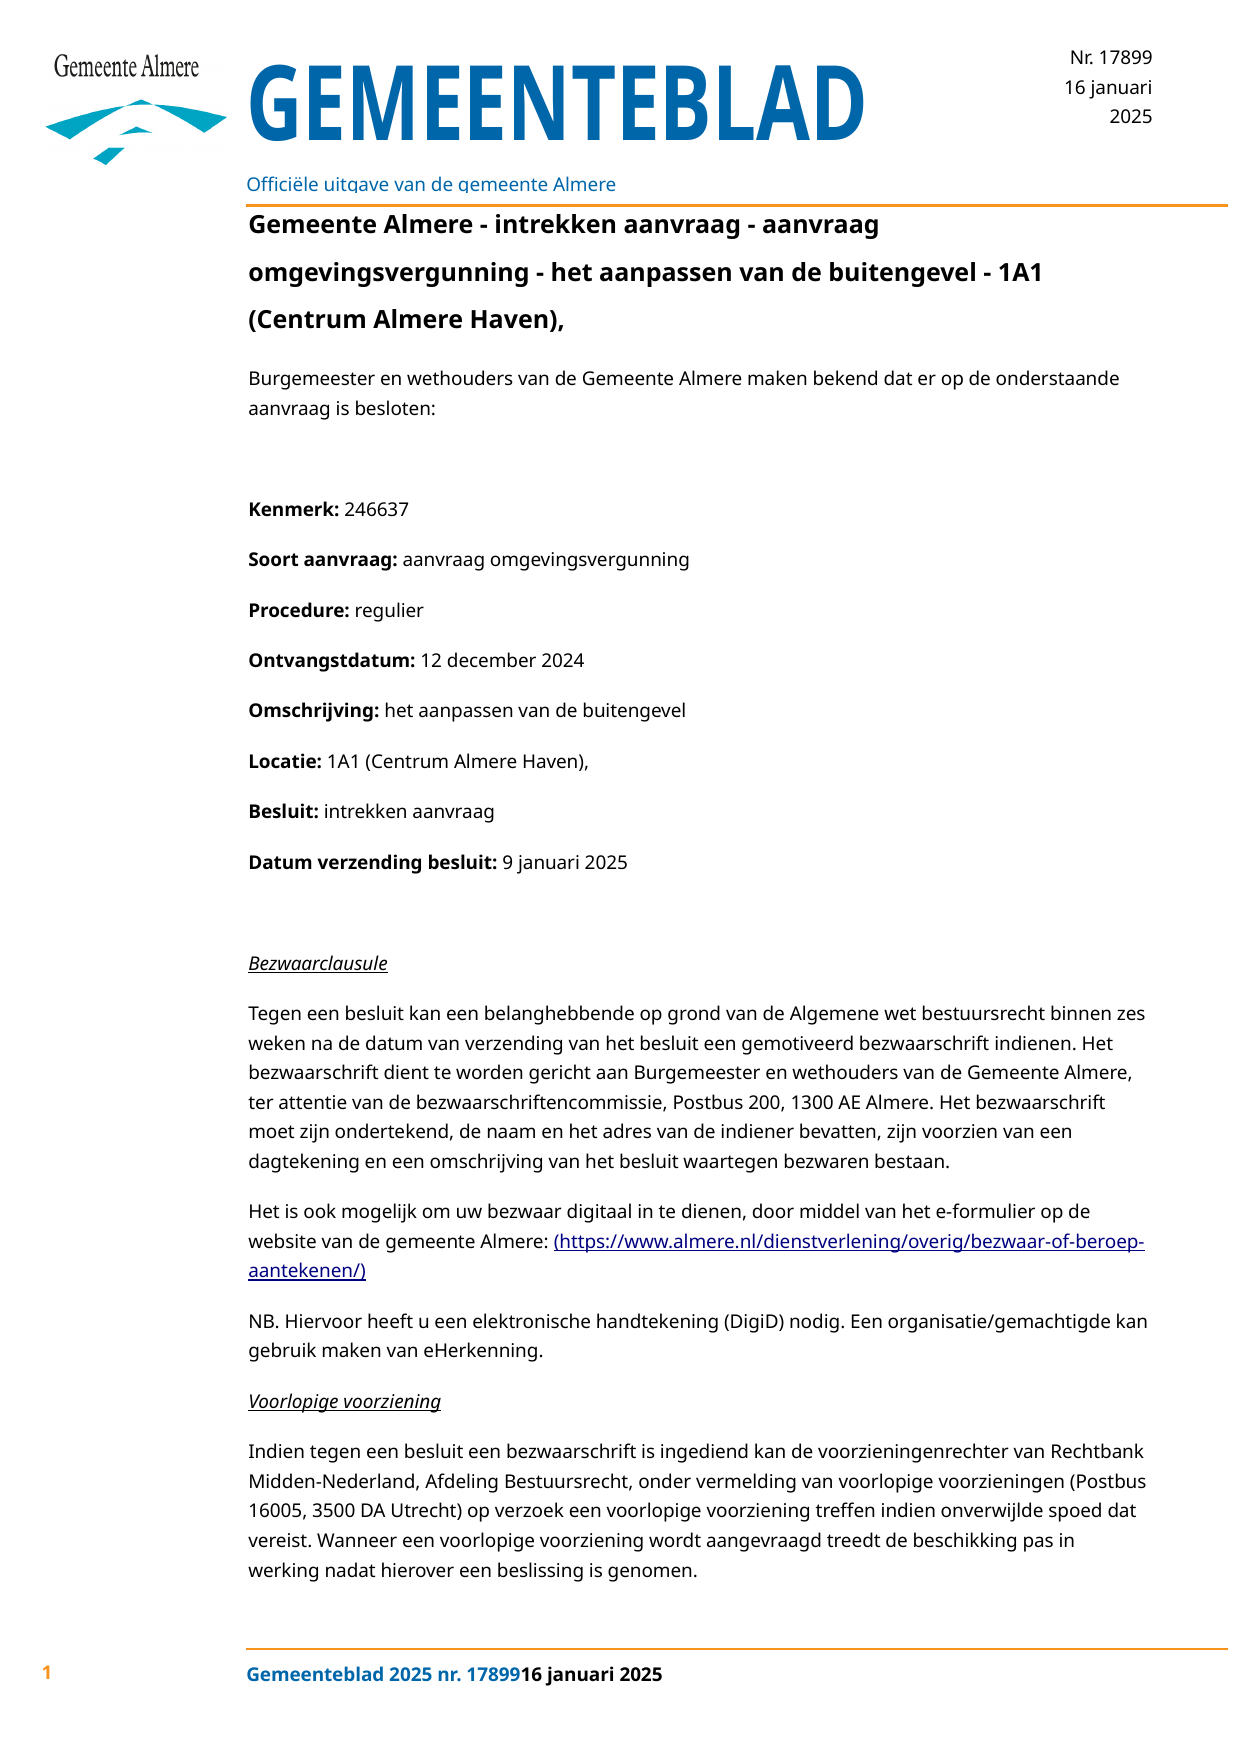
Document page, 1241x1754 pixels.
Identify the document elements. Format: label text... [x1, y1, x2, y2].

text Burgemeester en wethouders van de Gemeente Almere maken bekend dat er op de onderstaande aanvraag is besloten: [248, 366, 1152, 421]
text Het is ook mogelijk om uw bezwaar digitaal in te dienen, door middel van het e-formulier op de website van de gemeente Almere: (https://www.almere.nl/dienstverlening/overig/bezwaar-of-beroep-aantekenen/) [248, 1198, 1152, 1283]
text Indien tegen een besluit een bezwaarschrift is ingediend kan de voorzieningenrechter van Rechtbank Midden-Nederland, Afdeling Bestuursrecht, onder vermelding van voorlopige voorzieningen (Postbus 16005, 3500 DA Utrecht) op verzoek een voorlopige voorziening treffen indien onverwijlde spoed dat vereist. Wanneer een voorlopige voorziening wordt aangevraagd treedt de beschikking pas in werking nadat hierover een beslissing is genomen. [248, 1438, 1152, 1582]
text Gemeente Almere - intrekken aanvraag - aanvraag omgevingsvergunning - het aanpassen van de buitengevel - 1A1 (Centrum Almere Haven), [248, 207, 1152, 336]
text NB. Hiervoor heeft u een elektronische handtekening (DigiD) nodig. Een organisatie/gemachtigde kan gebruik maken van eHerkenning. [248, 1308, 1152, 1363]
text Procedure: regulier [248, 597, 1152, 622]
text Voorlopige voorziening [248, 1388, 1152, 1414]
picture [41, 47, 231, 172]
text Kenmerk: 246637 [248, 496, 1152, 522]
text Locatie: 1A1 (Centrum Almere Haven), [248, 748, 1152, 774]
text Omschrijving: het aanpassen van de buitengevel [248, 698, 1152, 723]
text Tegen een besluit kan een belanghebbende op grond van de Algemene wet bestuursrecht binnen zes weken na de datum van verzending van het besluit een gemotiveerd bezwaarschrift indienen. Het bezwaarschrift dient te worden gericht aan Burgemeester en wethouders van de Gemeente Almere, ter attentie van de bezwaarschriftencommissie, Postbus 200, 1300 AE Almere. Het bezwaarschrift moet zijn ondertekend, de naam en het adres van de indiener bevatten, zijn voorzien van een dagtekening en een omschrijving van het besluit waartegen bezwaren bestaan. [248, 1000, 1152, 1174]
text Soort aanvraag: aanvraag omgevingsvergunning [248, 546, 1152, 572]
text Datum verzending besluit: 9 januari 2025 [248, 849, 1152, 874]
text Ontvangstdatum: 12 december 2024 [248, 647, 1152, 673]
text Besluit: intrekken aanvraag [248, 798, 1152, 824]
text Bezwaarclausule [248, 950, 1152, 975]
